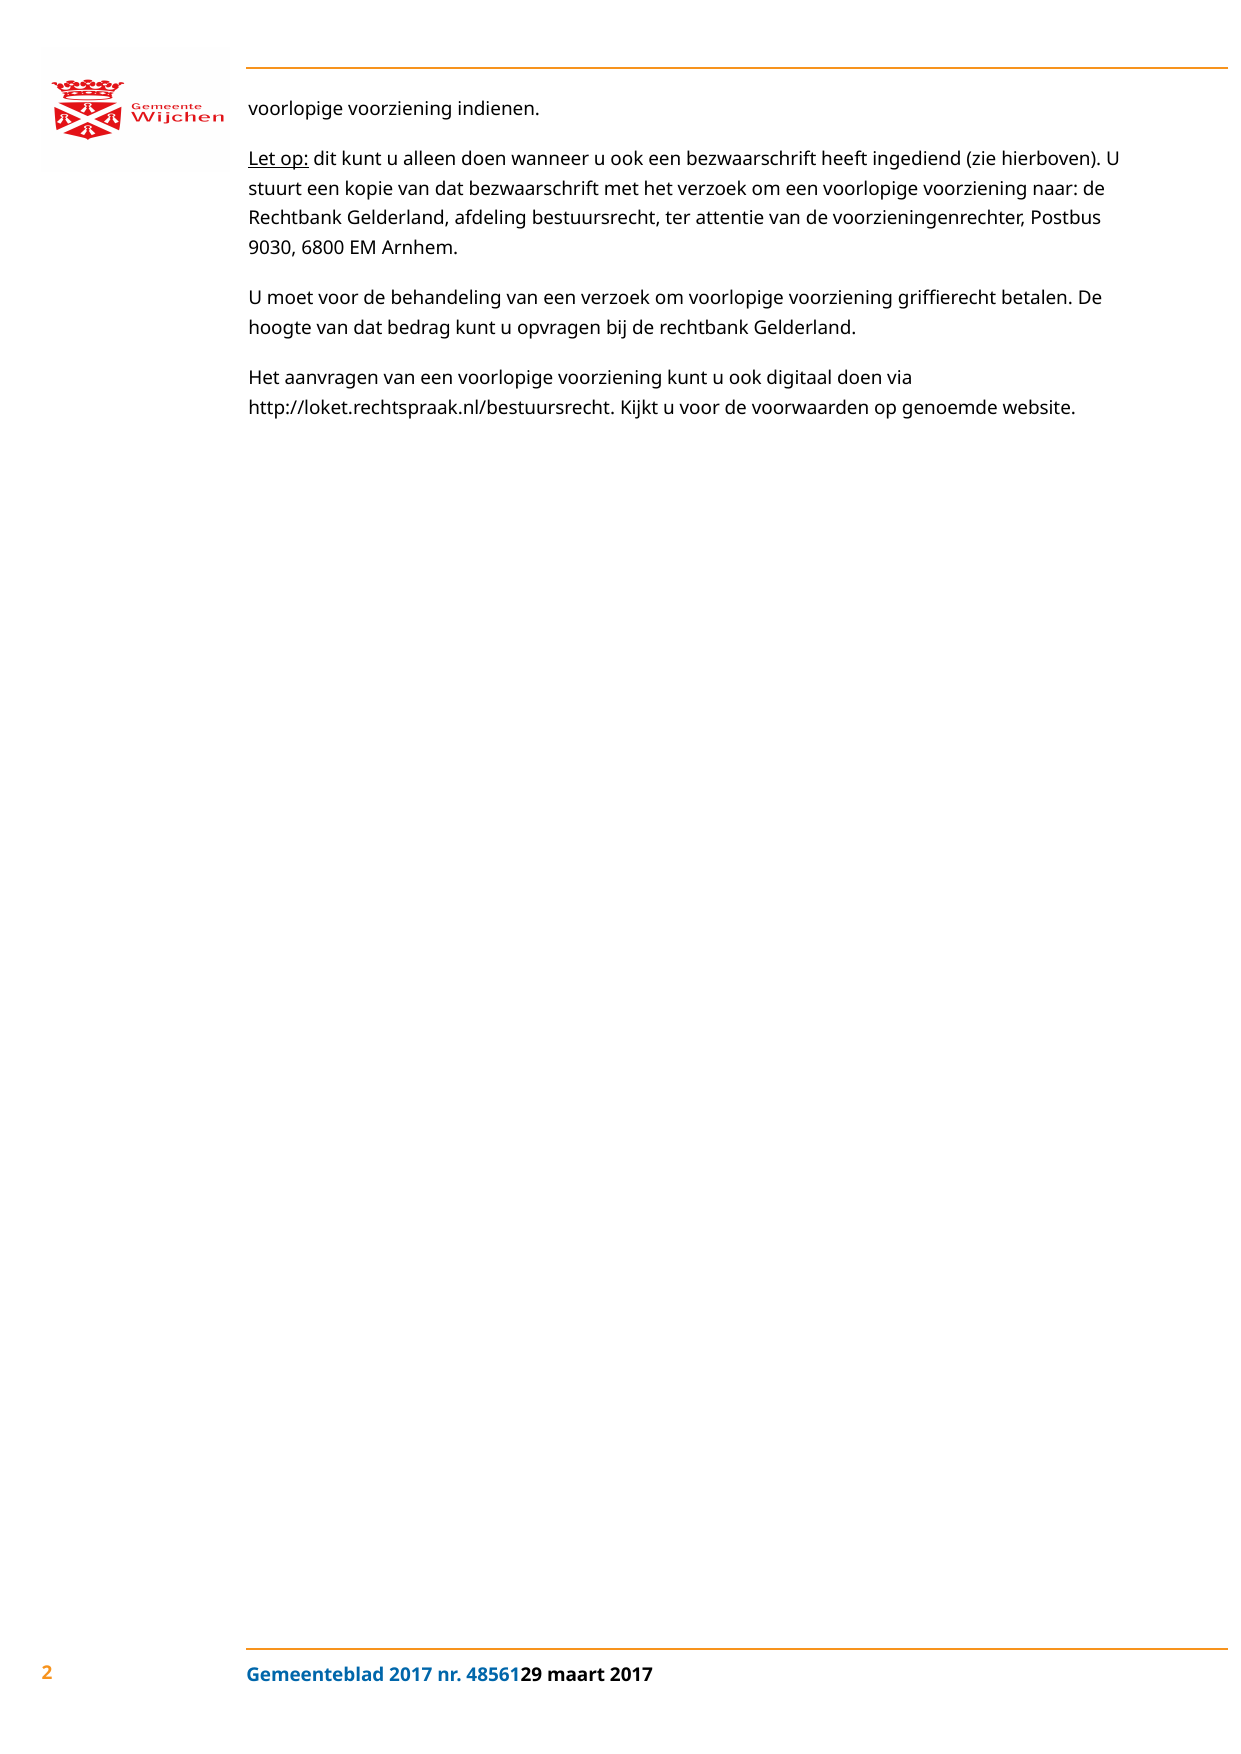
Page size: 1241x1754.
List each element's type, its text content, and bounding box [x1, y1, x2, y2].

text U moet voor de behandeling van een verzoek om voorlopige voorziening griffierecht betalen. De hoogte van dat bedrag kunt u opvragen bij de rechtbank Gelderland. [248, 284, 1152, 340]
picture [41, 47, 231, 172]
text Het aanvragen van een voorlopige voorziening kunt u ook digitaal doen via http://loket.rechtspraak.nl/bestuursrecht. Kijkt u voor de voorwaarden op genoemde website. [248, 364, 1152, 420]
text Let op: dit kunt u alleen doen wanneer u ook een bezwaarschrift heeft ingediend (zie hierboven). U stuurt een kopie van dat bezwaarschrift met het verzoek om een voorlopige voorziening naar: de Rechtbank Gelderland, afdeling bestuursrecht, ter attentie van de voorzieningenrechter, Postbus 9030, 6800 EM Arnhem. [248, 145, 1152, 260]
text voorlopige voorziening indienen. [248, 95, 1152, 121]
